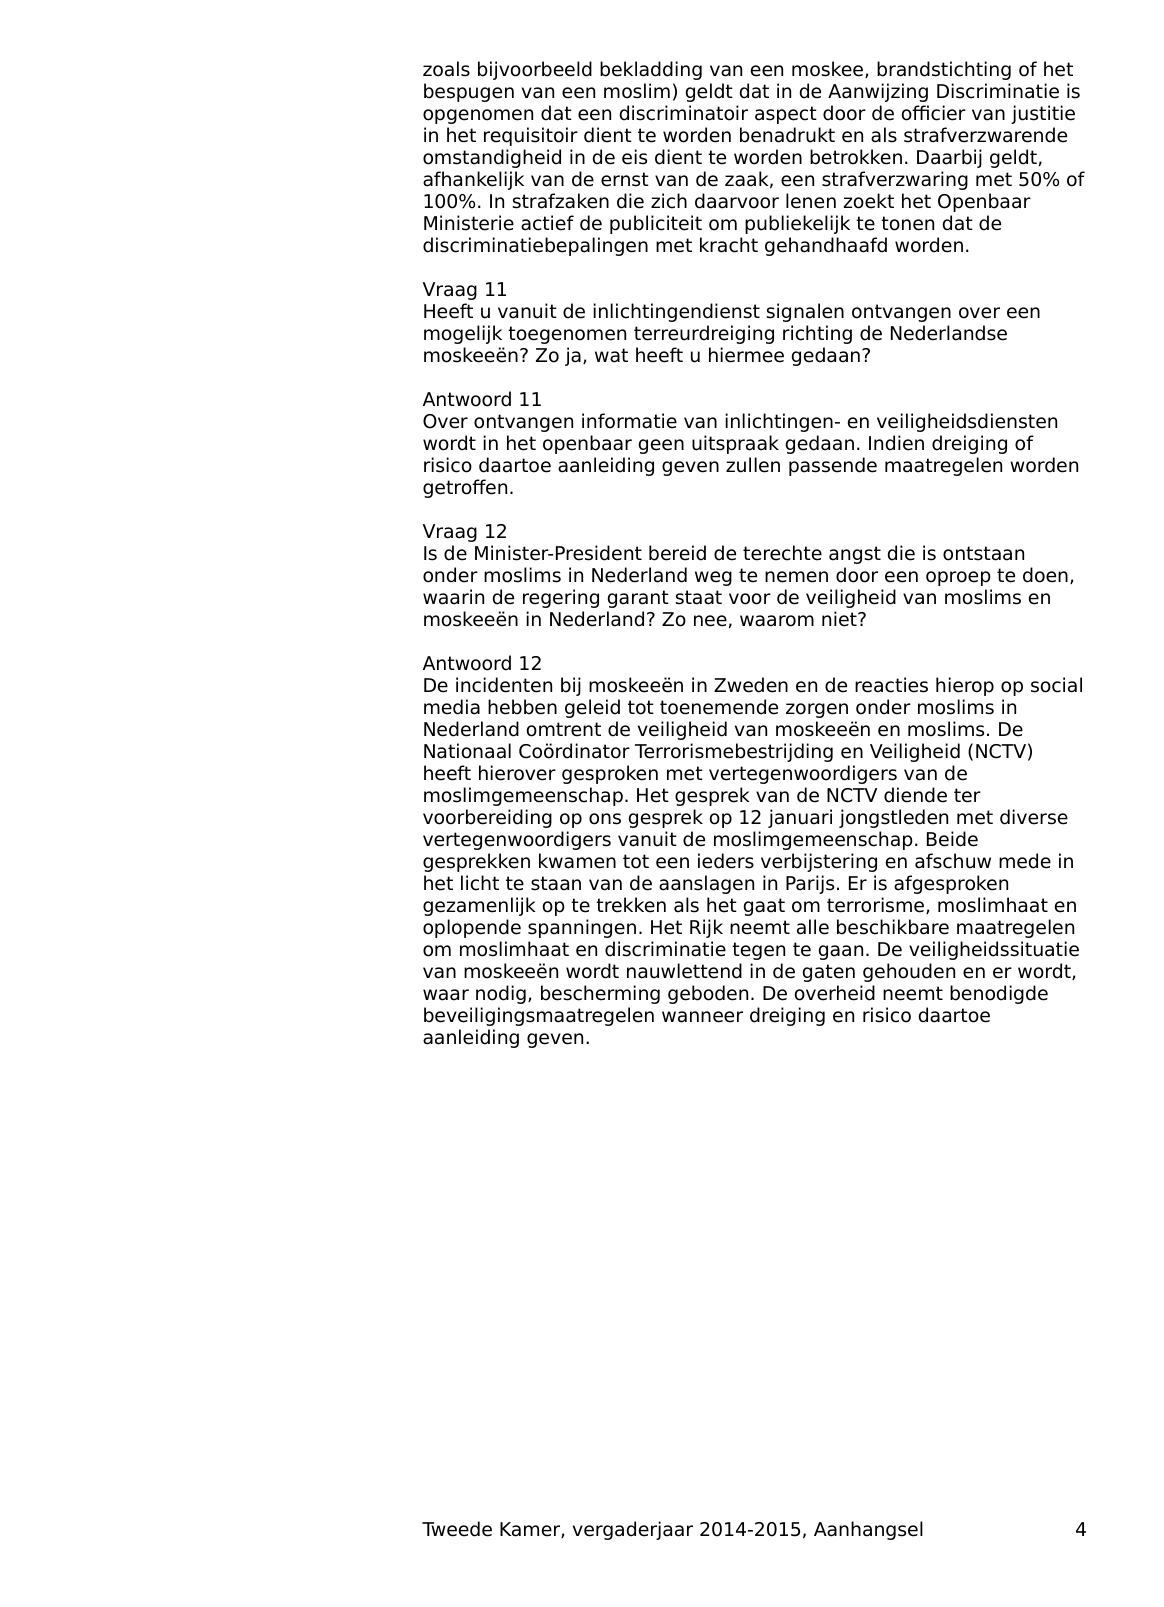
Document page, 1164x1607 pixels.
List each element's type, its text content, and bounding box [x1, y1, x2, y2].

text zoals bijvoorbeeld bekladding van een moskee, brandstichting of het bespugen van een moslim) geldt dat in de Aanwijzing Discriminatie is opgenomen dat een discriminatoir aspect door de officier van justitie in het requisitoir dient te worden benadrukt en als strafverzwarende omstandigheid in de eis dient te worden betrokken. Daarbij geldt, afhankelijk van de ernst van de zaak, een strafverzwaring met 50% of 100%. In strafzaken die zich daarvoor lenen zoekt het Openbaar Ministerie actief de publiciteit om publiekelijk te tonen dat de discriminatiebepalingen met kracht gehandhaafd worden. [422, 59, 1087, 257]
text Antwoord 11 [422, 389, 1087, 411]
text De incidenten bij moskeeën in Zweden en de reacties hierop op social media hebben geleid tot toenemende zorgen onder moslims in Nederland omtrent de veiligheid van moskeeën en moslims. De Nationaal Coördinator Terrorismebestrijding en Veiligheid (NCTV) heeft hierover gesproken met vertegenwoordigers van de moslimgemeenschap. Het gesprek van de NCTV diende ter voorbereiding op ons gesprek op 12 januari jongstleden met diverse vertegenwoordigers vanuit de moslimgemeenschap. Beide gesprekken kwamen tot een ieders verbijstering en afschuw mede in het licht te staan van de aanslagen in Parijs. Er is afgesproken gezamenlijk op te trekken als het gaat om terrorisme, moslimhaat en oplopende spanningen. Het Rijk neemt alle beschikbare maatregelen om moslimhaat en discriminatie tegen te gaan. De veiligheidssituatie van moskeeën wordt nauwlettend in de gaten gehouden en er wordt, waar nodig, bescherming geboden. De overheid neemt benodigde beveiligingsmaatregelen wanneer dreiging en risico daartoe aanleiding geven. [422, 675, 1087, 1049]
text Heeft u vanuit de inlichtingendienst signalen ontvangen over een mogelijk toegenomen terreurdreiging richting de Nederlandse moskeeën? Zo ja, wat heeft u hiermee gedaan? [422, 301, 1087, 367]
text Vraag 11 [422, 279, 1087, 301]
text Antwoord 12 [422, 653, 1087, 675]
text Vraag 12 [422, 521, 1087, 543]
text Is de Minister-President bereid de terechte angst die is ontstaan onder moslims in Nederland weg te nemen door een oproep te doen, waarin de regering garant staat voor de veiligheid van moslims en moskeeën in Nederland? Zo nee, waarom niet? [422, 543, 1087, 631]
text Over ontvangen informatie van inlichtingen- en veiligheidsdiensten wordt in het openbaar geen uitspraak gedaan. Indien dreiging of risico daartoe aanleiding geven zullen passende maatregelen worden getroffen. [422, 411, 1087, 499]
